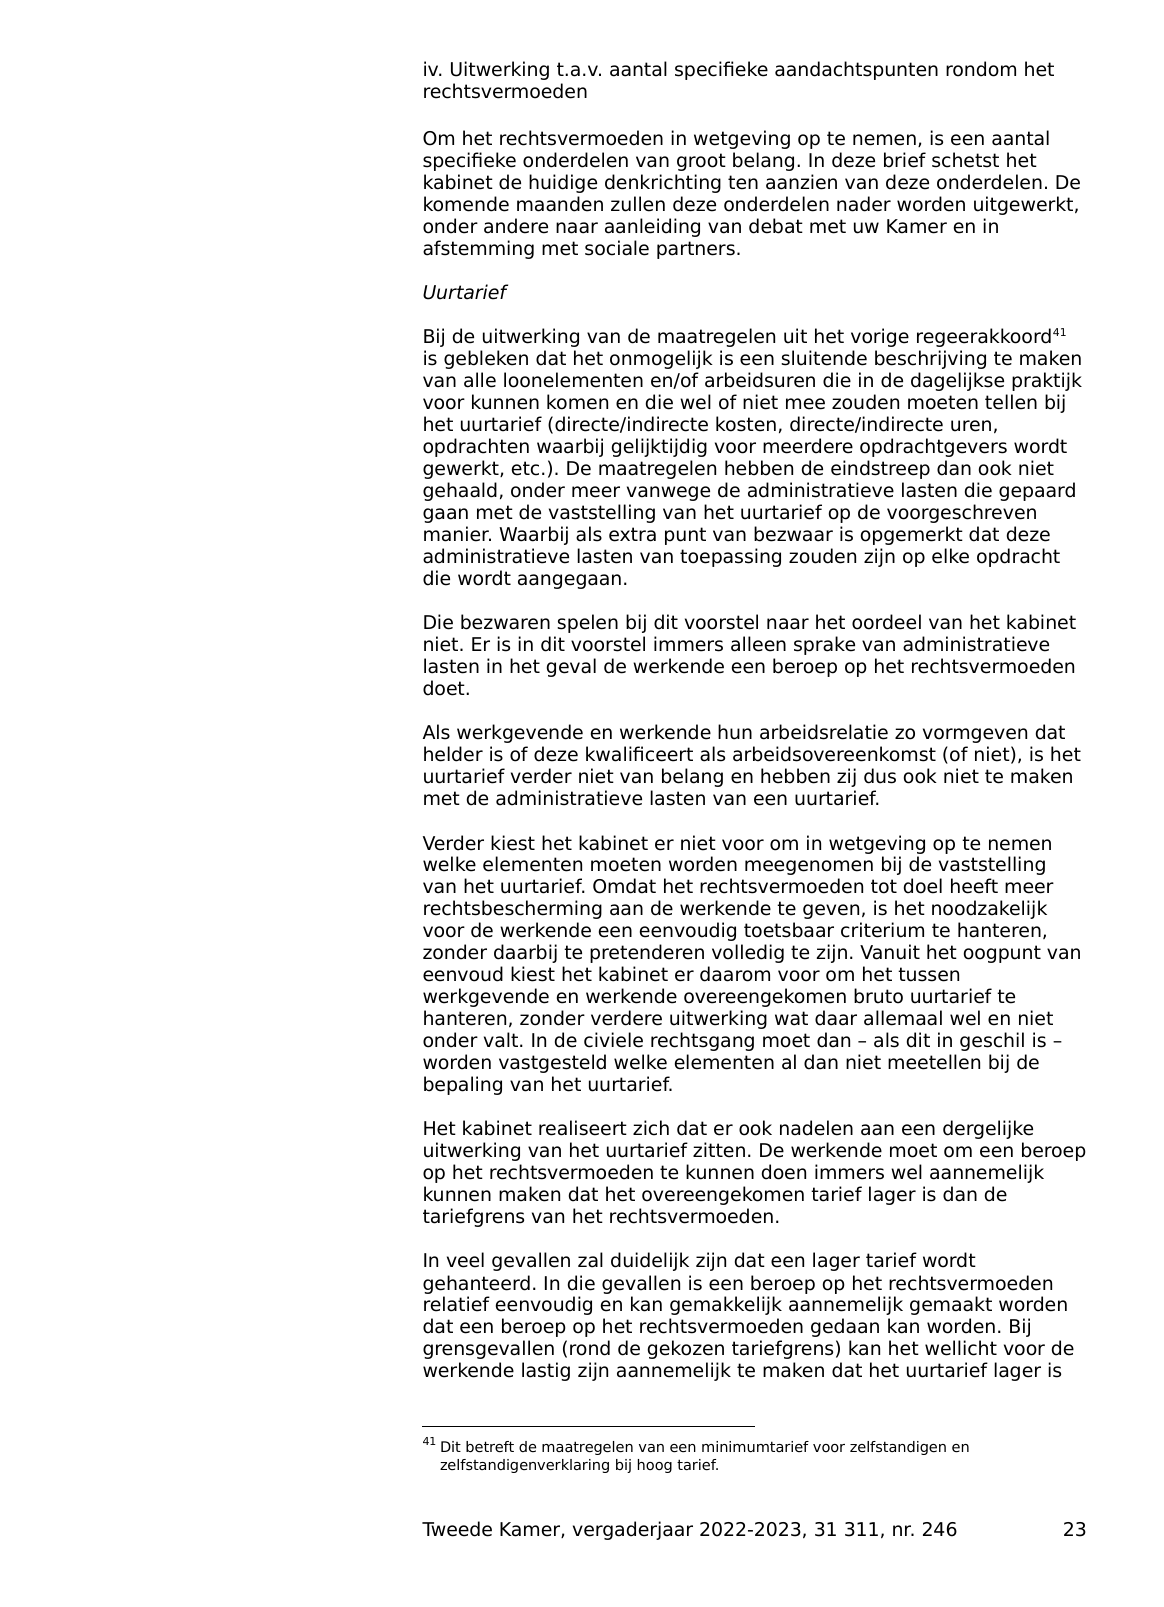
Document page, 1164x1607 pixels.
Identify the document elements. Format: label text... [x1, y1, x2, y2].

text Het kabinet realiseert zich dat er ook nadelen aan een dergelijke uitwerking van het uurtarief zitten. De werkende moet om een beroep op het rechtsvermoeden te kunnen doen immers wel aannemelijk kunnen maken dat het overeengekomen tarief lager is dan de tariefgrens van het rechtsvermoeden. [422, 1118, 1087, 1228]
subtitle Uurtarief [422, 282, 1087, 304]
text In veel gevallen zal duidelijk zijn dat een lager tarief wordt gehanteerd. In die gevallen is een beroep op het rechtsvermoeden relatief eenvoudig en kan gemakkelijk aannemelijk gemaakt worden dat een beroep op het rechtsvermoeden gedaan kan worden. Bij grensgevallen (rond de gekozen tariefgrens) kan het wellicht voor de werkende lastig zijn aannemelijk te maken dat het uurtarief lager is [422, 1250, 1087, 1382]
subtitle iv. Uitwerking t.a.v. aantal specifieke aandachtspunten rondom het rechtsvermoeden [422, 59, 1087, 103]
text Als werkgevende en werkende hun arbeidsrelatie zo vormgeven dat helder is of deze kwalificeert als arbeidsovereenkomst (of niet), is het uurtarief verder niet van belang en hebben zij dus ook niet te maken met de administratieve lasten van een uurtarief. [422, 722, 1087, 810]
text Dit betreft de maatregelen van een minimumtarief voor zelfstandigen en zelfstandigenverklaring bij hoog tarief. [422, 1435, 1087, 1474]
text Die bezwaren spelen bij dit voorstel naar het oordeel van het kabinet niet. Er is in dit voorstel immers alleen sprake van administratieve lasten in het geval de werkende een beroep op het rechtsvermoeden doet. [422, 612, 1087, 700]
text Verder kiest het kabinet er niet voor om in wetgeving op te nemen welke elementen moeten worden meegenomen bij de vaststelling van het uurtarief. Omdat het rechtsvermoeden tot doel heeft meer rechtsbescherming aan de werkende te geven, is het noodzakelijk voor de werkende een eenvoudig toetsbaar criterium te hanteren, zonder daarbij te pretenderen volledig te zijn. Vanuit het oogpunt van eenvoud kiest het kabinet er daarom voor om het tussen werkgevende en werkende overeengekomen bruto uurtarief te hanteren, zonder verdere uitwerking wat daar allemaal wel en niet onder valt. In de civiele rechtsgang moet dan – als dit in geschil is – worden vastgesteld welke elementen al dan niet meetellen bij de bepaling van het uurtarief. [422, 832, 1087, 1096]
text Om het rechtsvermoeden in wetgeving op te nemen, is een aantal specifieke onderdelen van groot belang. In deze brief schetst het kabinet de huidige denkrichting ten aanzien van deze onderdelen. De komende maanden zullen deze onderdelen nader worden uitgewerkt, onder andere naar aanleiding van debat met uw Kamer en in afstemming met sociale partners. [422, 128, 1087, 260]
text Bij de uitwerking van de maatregelen uit het vorige regeerakkoord is gebleken dat het onmogelijk is een sluitende beschrijving te maken van alle loonelementen en/of arbeidsuren die in de dagelijkse praktijk voor kunnen komen en die wel of niet mee zouden moeten tellen bij het uurtarief (directe/indirecte kosten, directe/indirecte uren, opdrachten waarbij gelijktijdig voor meerdere opdrachtgevers wordt gewerkt, etc.). De maatregelen hebben de eindstreep dan ook niet gehaald, onder meer vanwege de administratieve lasten die gepaard gaan met de vaststelling van het uurtarief op de voorgeschreven manier. Waarbij als extra punt van bezwaar is opgemerkt dat deze administratieve lasten van toepassing zouden zijn op elke opdracht die wordt aangegaan. [422, 326, 1087, 590]
